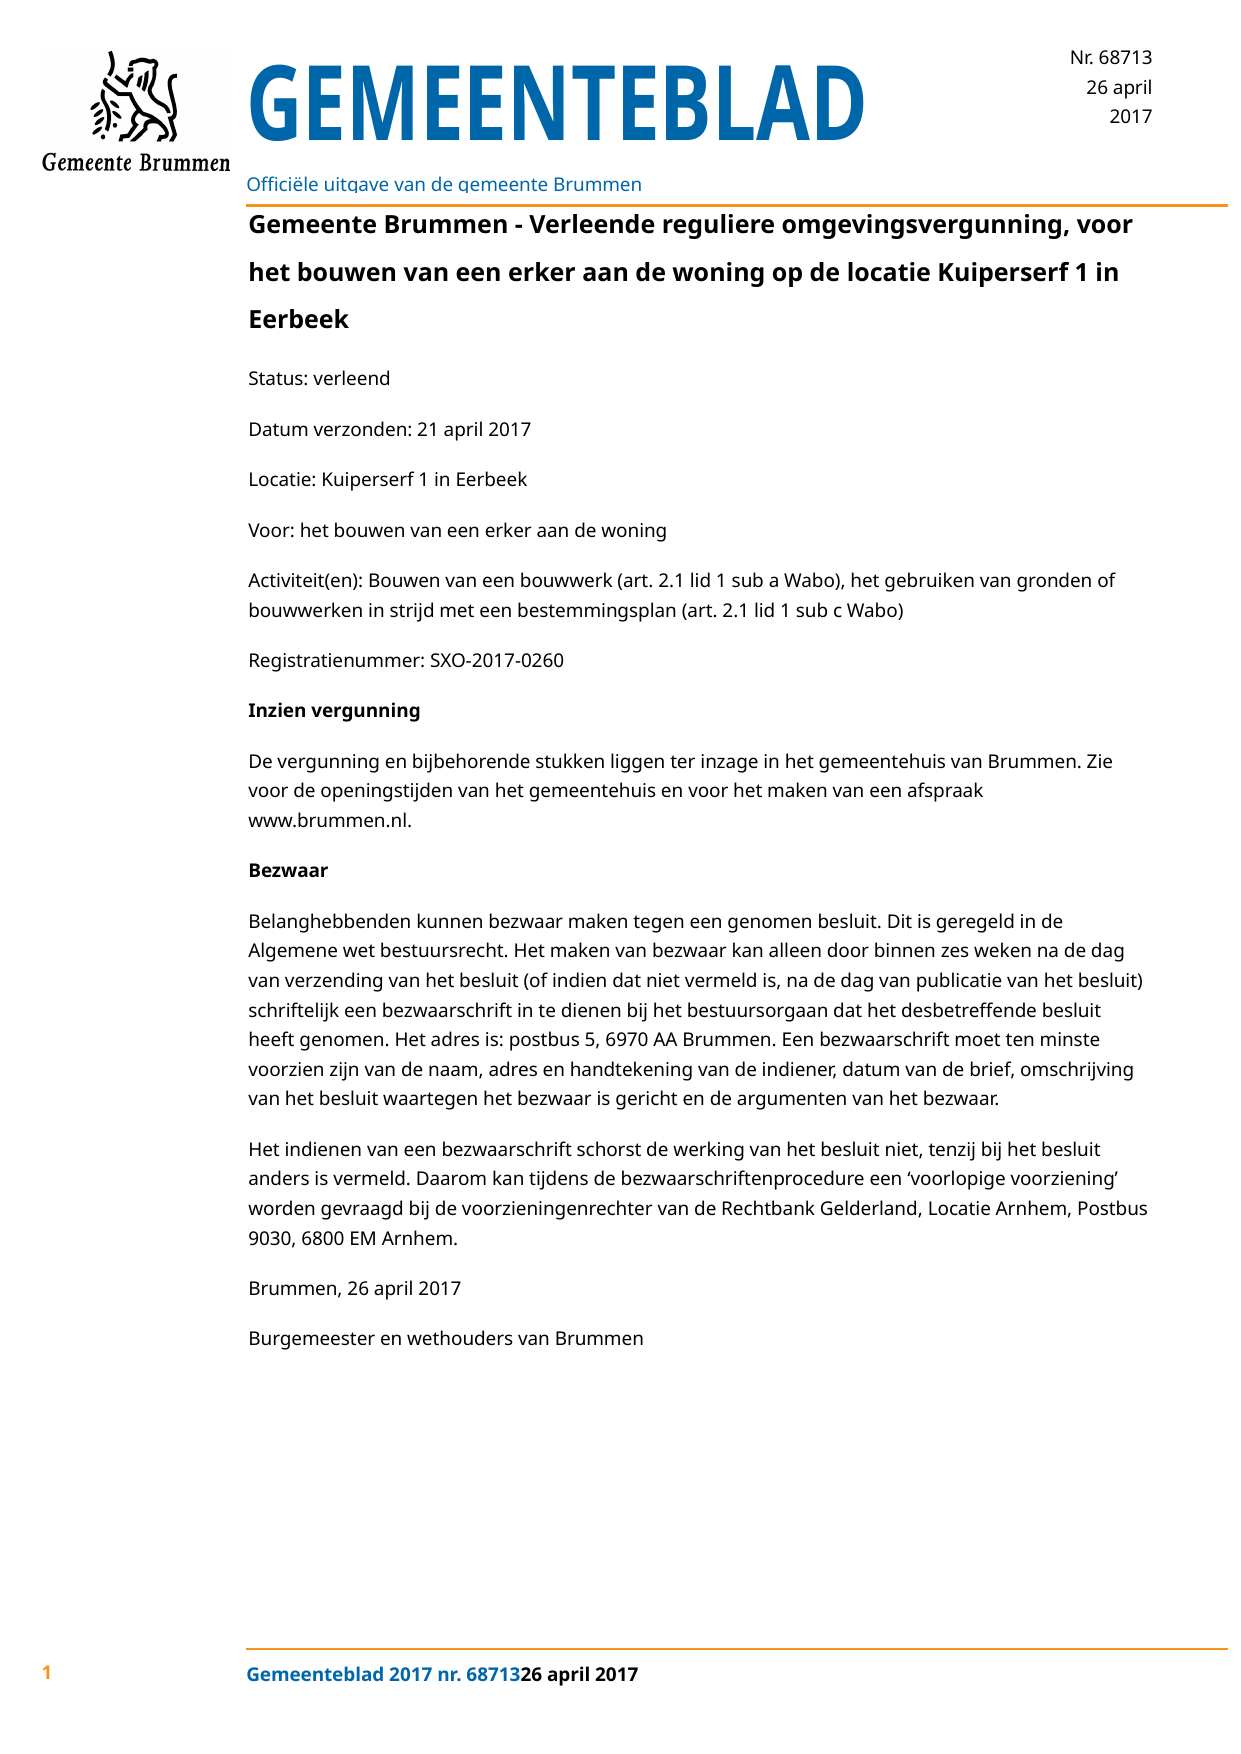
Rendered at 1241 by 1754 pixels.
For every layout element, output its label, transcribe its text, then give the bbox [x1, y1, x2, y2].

text Datum verzonden: 21 april 2017 [248, 416, 1152, 442]
picture [41, 47, 231, 172]
text Voor: het bouwen van een erker aan de woning [248, 517, 1152, 542]
text Bezwaar [248, 858, 1152, 883]
text Gemeente Brummen - Verleende reguliere omgevingsvergunning, voor het bouwen van een erker aan de woning op de locatie Kuiperserf 1 in Eerbeek [248, 207, 1152, 336]
text Het indienen van een bezwaarschrift schorst de werking van het besluit niet, tenzij bij het besluit anders is vermeld. Daarom kan tijdens de bezwaarschriftenprocedure een ‘voorlopige voorziening’ worden gevraagd bij de voorzieningenrechter van de Rechtbank Gelderland, Locatie Arnhem, Postbus 9030, 6800 EM Arnhem. [248, 1136, 1152, 1250]
text Inzien vergunning [248, 698, 1152, 723]
text Status: verleend [248, 366, 1152, 391]
text Registratienummer: SXO-2017-0260 [248, 647, 1152, 673]
text De vergunning en bijbehorende stukken liggen ter inzage in het gemeentehuis van Brummen. Zie voor de openingstijden van het gemeentehuis en voor het maken van een afspraak www.brummen.nl. [248, 748, 1152, 833]
text Activiteit(en): Bouwen van een bouwwerk (art. 2.1 lid 1 sub a Wabo), het gebruiken van gronden of bouwwerken in strijd met een bestemmingsplan (art. 2.1 lid 1 sub c Wabo) [248, 567, 1152, 622]
text Brummen, 26 april 2017 [248, 1275, 1152, 1301]
text Belanghebbenden kunnen bezwaar maken tegen een genomen besluit. Dit is geregeld in de Algemene wet bestuursrecht. Het maken van bezwaar kan alleen door binnen zes weken na de dag van verzending van het besluit (of indien dat niet vermeld is, na de dag van publicatie van het besluit) schriftelijk een bezwaarschrift in te dienen bij het bestuursorgaan dat het desbetreffende besluit heeft genomen. Het adres is: postbus 5, 6970 AA Brummen. Een bezwaarschrift moet ten minste voorzien zijn van de naam, adres en handtekening van de indiener, datum van de brief, omschrijving van het besluit waartegen het bezwaar is gericht en de argumenten van het bezwaar. [248, 908, 1152, 1111]
text Burgemeester en wethouders van Brummen [248, 1326, 1152, 1351]
text Locatie: Kuiperserf 1 in Eerbeek [248, 466, 1152, 492]
